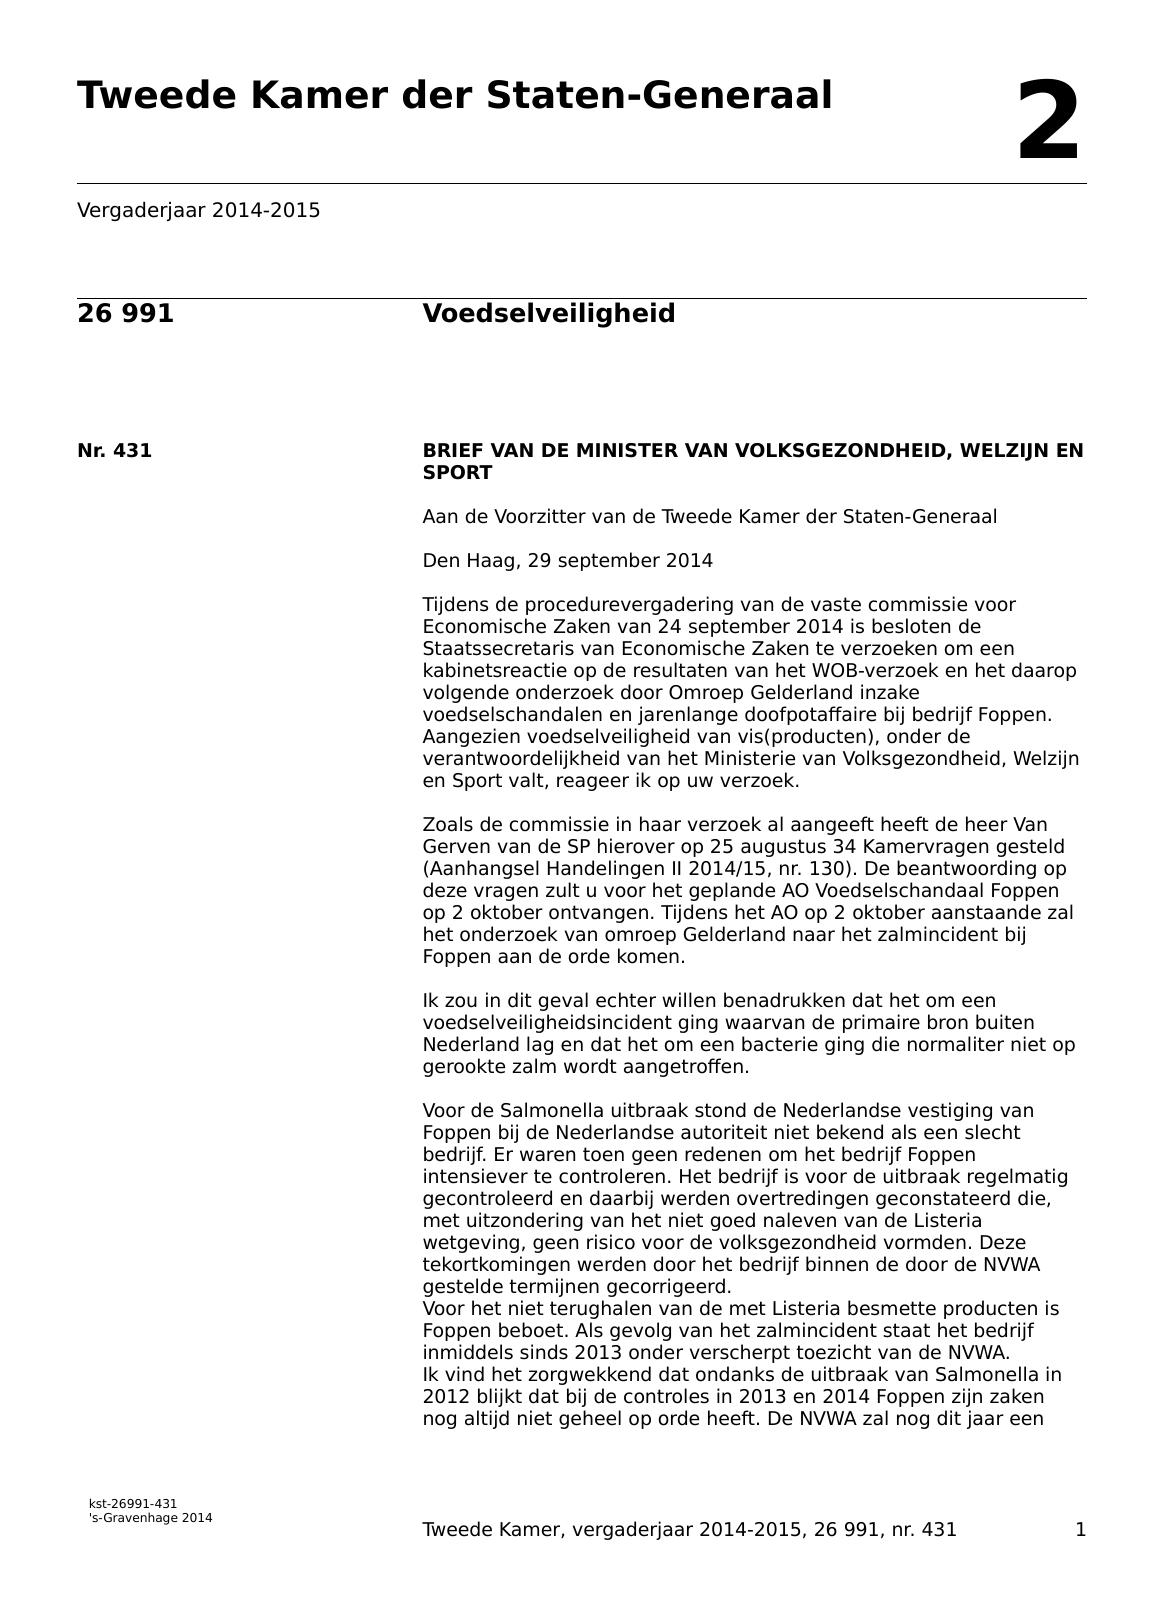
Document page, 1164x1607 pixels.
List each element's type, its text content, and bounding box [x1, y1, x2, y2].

table_header Tweede Kamer der Staten-Generaal [77, 59, 886, 183]
text Ik zou in dit geval echter willen benadrukken dat het om een voedselveiligheidsincident ging waarvan de primaire bron buiten Nederland lag en dat het om een bacterie ging die normaliter niet op gerookte zalm wordt aangetroffen. [422, 990, 1087, 1078]
text kst-26991-431 [88, 1497, 323, 1511]
text Zoals de commissie in haar verzoek al aangeeft heeft de heer Van Gerven van de SP hierover op 25 augustus 34 Kamervragen gesteld (Aanhangsel Handelingen II 2014/15, nr. 130). De beantwoording op deze vragen zult u voor het geplande AO Voedselschandaal Foppen op 2 oktober ontvangen. Tijdens het AO op 2 oktober aanstaande zal het onderzoek van omroep Gelderland naar het zalmincident bij Foppen aan de orde komen. [422, 814, 1087, 968]
text Ik vind het zorgwekkend dat ondanks de uitbraak van Salmonella in 2012 blijkt dat bij de controles in 2013 en 2014 Foppen zijn zaken nog altijd niet geheel op orde heeft. De NVWA zal nog dit jaar een [422, 1364, 1087, 1430]
text Den Haag, 29 september 2014 [422, 550, 1087, 572]
subtitle Nr. 431 BRIEF VAN DE MINISTER VAN VOLKSGEZONDHEID, WELZIJN EN SPORT [77, 440, 1087, 484]
table_header 2 [886, 59, 1087, 183]
text Voor het niet terughalen van de met Listeria besmette producten is Foppen beboet. Als gevolg van het zalmincident staat het bedrijf inmiddels sinds 2013 onder verscherpt toezicht van de NVWA. [422, 1298, 1087, 1364]
text Tijdens de procedurevergadering van de vaste commissie voor Economische Zaken van 24 september 2014 is besloten de Staatssecretaris van Economische Zaken te verzoeken om een kabinetsreactie op de resultaten van het WOB-verzoek en het daarop volgende onderzoek door Omroep Gelderland inzake voedselschandalen en jarenlange doofpotaffaire bij bedrijf Foppen. Aangezien voedselveiligheid van vis(producten), onder de verantwoordelijkheid van het Ministerie van Volksgezondheid, Welzijn en Sport valt, reageer ik op uw verzoek. [422, 594, 1087, 792]
text Voor de Salmonella uitbraak stond de Nederlandse vestiging van Foppen bij de Nederlandse autoriteit niet bekend als een slecht bedrijf. Er waren toen geen redenen om het bedrijf Foppen intensiever te controleren. Het bedrijf is voor de uitbraak regelmatig gecontroleerd en daarbij werden overtredingen geconstateerd die, met uitzondering van het niet goed naleven van de Listeria wetgeving, geen risico voor de volksgezondheid vormden. Deze tekortkomingen werden door het bedrijf binnen de door de NVWA gestelde termijnen gecorrigeerd. [422, 1100, 1087, 1298]
text Aan de Voorzitter van de Tweede Kamer der Staten-Generaal [422, 506, 1087, 528]
table_cell Vergaderjaar 2014-2015 [77, 184, 1087, 298]
text 's-Gravenhage 2014 [88, 1511, 323, 1525]
subtitle 26 991 Voedselveiligheid [77, 299, 1087, 329]
